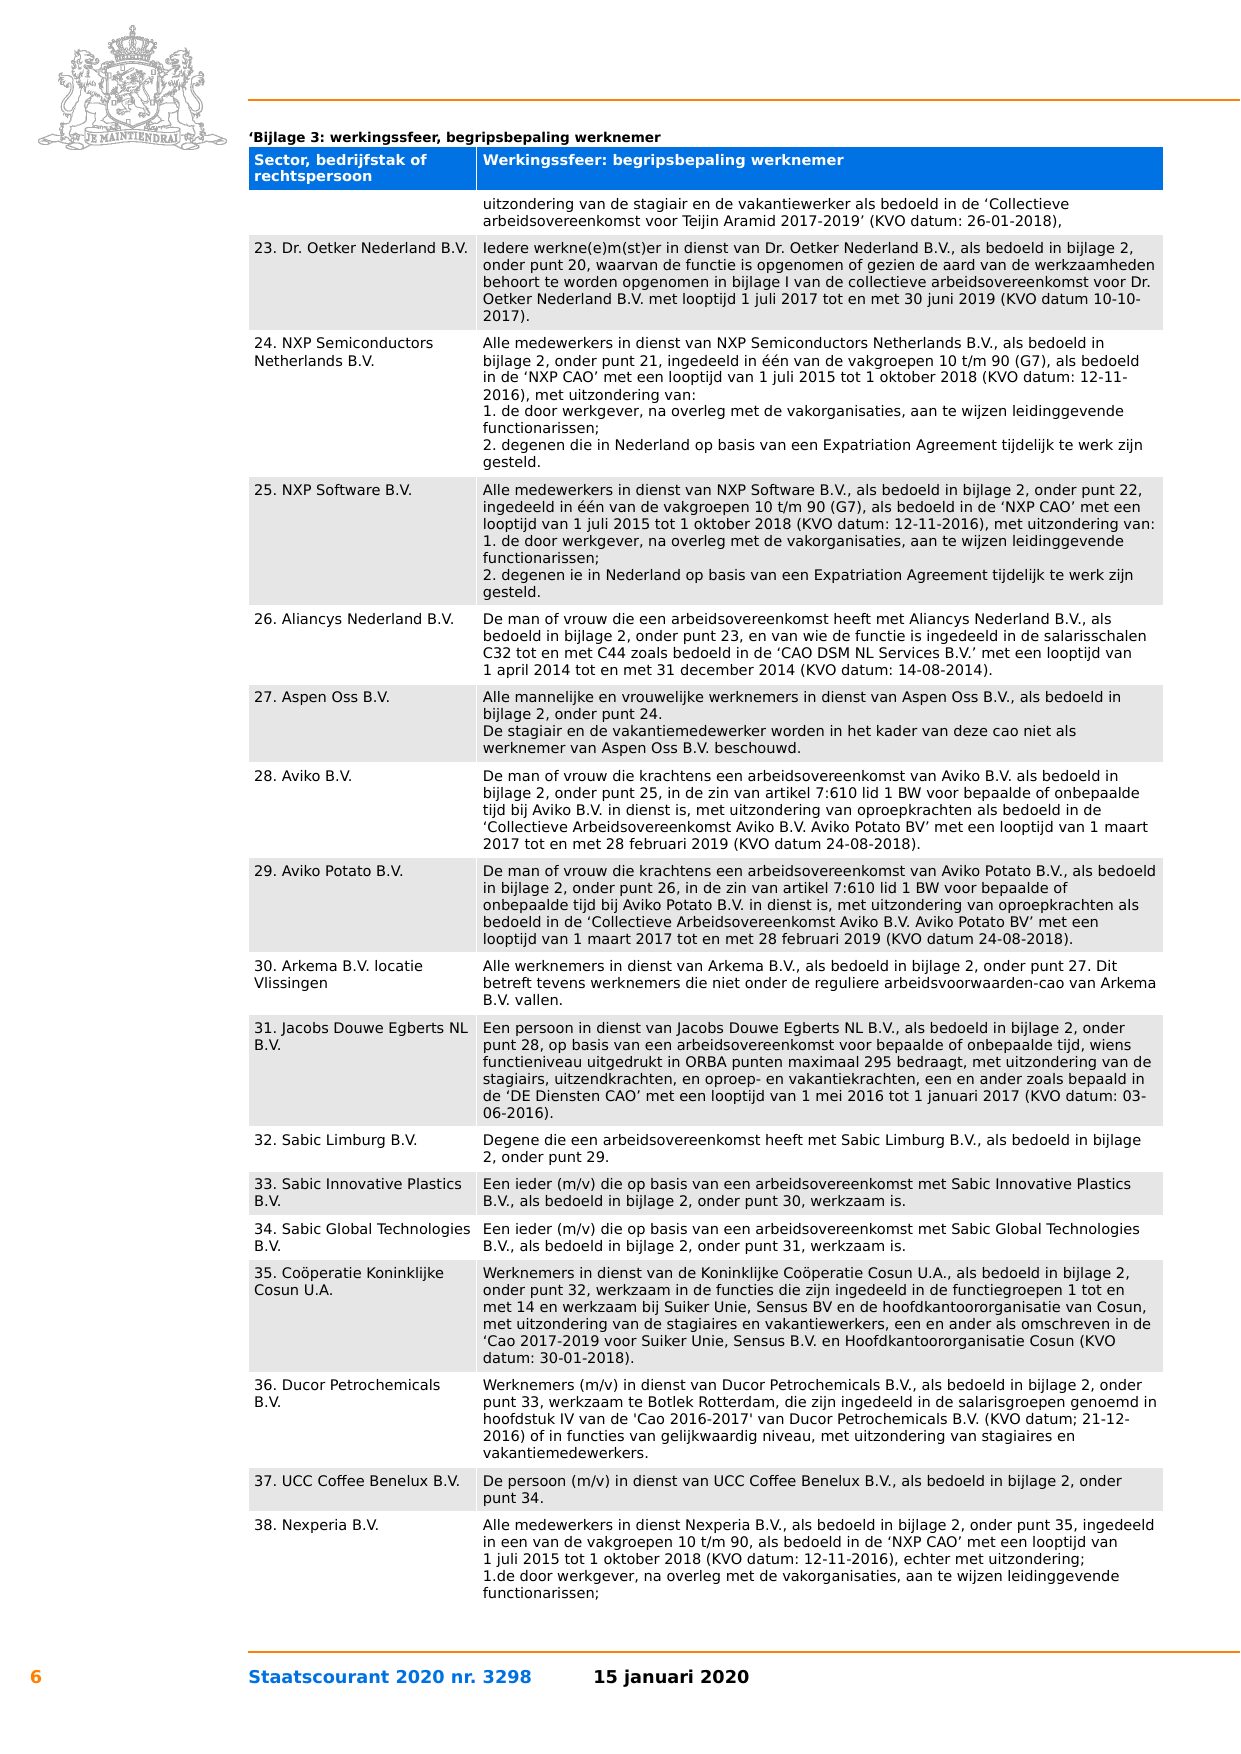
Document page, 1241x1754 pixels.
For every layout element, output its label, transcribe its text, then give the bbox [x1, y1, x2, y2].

table_cell 33. Sabic Innovative Plastics B.V. [249, 1172, 476, 1215]
table_cell 34. Sabic Global Technologies B.V. [249, 1216, 476, 1259]
table_cell De man of vrouw die een arbeidsovereenkomst heeft met Aliancys Nederland B.V., als bedoeld in bijlage 2, onder punt 23, en van wie de functie is ingedeeld in de salarisschalen C32 tot en met C44 zoals bedoeld in de ‘CAO DSM NL Services B.V.’ met een looptijd van 1 april 2014 tot en met 31 december 2014 (KVO datum: 14-08-2014). [477, 606, 1163, 683]
table_cell De man of vrouw die krachtens een arbeidsovereenkomst van Aviko Potato B.V., als bedoeld in bijlage 2, onder punt 26, in de zin van artikel 7:610 lid 1 BW voor bepaalde of onbepaalde tijd bij Aviko Potato B.V. in dienst is, met uitzondering van oproepkrachten als bedoeld in de ‘Collectieve Arbeidsovereenkomst Aviko B.V. Aviko Potato BV’ met een looptijd van 1 maart 2017 tot en met 28 februari 2019 (KVO datum 24-08-2018). [477, 858, 1163, 952]
picture [38, 25, 227, 150]
table_cell Iedere werkne(e)m(st)er in dienst van Dr. Oetker Nederland B.V., als bedoeld in bijlage 2, onder punt 20, waarvan de functie is opgenomen of gezien de aard van de werkzaamheden behoort te worden opgenomen in bijlage I van de collectieve arbeidsovereenkomst voor Dr. Oetker Nederland B.V. met looptijd 1 juli 2017 tot en met 30 juni 2019 (KVO datum 10-10-2017). [477, 235, 1163, 330]
table_cell Alle medewerkers in dienst Nexperia B.V., als bedoeld in bijlage 2, onder punt 35, ingedeeld in een van de vakgroepen 10 t/m 90, als bedoeld in de ‘NXP CAO’ met een looptijd van 1 juli 2015 tot 1 oktober 2018 (KVO datum: 12-11-2016), echter met uitzondering; 1.de door werkgever, na overleg met de vakorganisaties, aan te wijzen leidinggevende functionarissen; [477, 1512, 1163, 1607]
table_cell uitzondering van de stagiair en de vakantiewerker als bedoeld in de ‘Collectieve arbeidsovereenkomst voor Teijin Aramid 2017-2019’ (KVO datum: 26-01-2018), [477, 191, 1163, 234]
table_cell 23. Dr. Oetker Nederland B.V. [249, 235, 476, 330]
table_cell Alle medewerkers in dienst van NXP Semiconductors Netherlands B.V., als bedoeld in bijlage 2, onder punt 21, ingedeeld in één van de vakgroepen 10 t/m 90 (G7), als bedoeld in de ‘NXP CAO’ met een looptijd van 1 juli 2015 tot 1 oktober 2018 (KVO datum: 12-11-2016), met uitzondering van: 1. de door werkgever, na overleg met de vakorganisaties, aan te wijzen leidinggevende functionarissen; 2. degenen die in Nederland op basis van een Expatriation Agreement tijdelijk te werk zijn gesteld. [477, 331, 1163, 476]
table_cell Werknemers (m/v) in dienst van Ducor Petrochemicals B.V., als bedoeld in bijlage 2, onder punt 33, werkzaam te Botlek Rotterdam, die zijn ingedeeld in de salarisgroepen genoemd in hoofdstuk IV van de 'Cao 2016-2017' van Ducor Petrochemicals B.V. (KVO datum; 21-12-2016) of in functies van gelijkwaardig niveau, met uitzondering van stagiaires en vakantiemedewerkers. [477, 1373, 1163, 1467]
table_cell Alle werknemers in dienst van Arkema B.V., als bedoeld in bijlage 2, onder punt 27. Dit betreft tevens werknemers die niet onder de reguliere arbeidsvoorwaarden-cao van Arkema B.V. vallen. [477, 954, 1163, 1014]
table_cell 26. Aliancys Nederland B.V. [249, 606, 476, 683]
table_cell 31. Jacobs Douwe Egberts NL B.V. [249, 1015, 476, 1126]
table_cell De persoon (m/v) in dienst van UCC Coffee Benelux B.V., als bedoeld in bijlage 2, onder punt 34. [477, 1468, 1163, 1511]
table_cell Alle medewerkers in dienst van NXP Software B.V., als bedoeld in bijlage 2, onder punt 22, ingedeeld in één van de vakgroepen 10 t/m 90 (G7), als bedoeld in de ‘NXP CAO’ met een looptijd van 1 juli 2015 tot 1 oktober 2018 (KVO datum: 12-11-2016), met uitzondering van: 1. de door werkgever, na overleg met de vakorganisaties, aan te wijzen leidinggevende functionarissen; 2. degenen ie in Nederland op basis van een Expatriation Agreement tijdelijk te werk zijn gesteld. [477, 477, 1163, 605]
table_cell 30. Arkema B.V. locatie Vlissingen [249, 954, 476, 1014]
table_cell 29. Aviko Potato B.V. [249, 858, 476, 952]
table_cell 36. Ducor Petrochemicals B.V. [249, 1373, 476, 1467]
table_cell 28. Aviko B.V. [249, 763, 476, 857]
table_cell 27. Aspen Oss B.V. [249, 685, 476, 762]
table_cell 32. Sabic Limburg B.V. [249, 1127, 476, 1171]
table_cell 37. UCC Coffee Benelux B.V. [249, 1468, 476, 1511]
table_cell De man of vrouw die krachtens een arbeidsovereenkomst van Aviko B.V. als bedoeld in bijlage 2, onder punt 25, in de zin van artikel 7:610 lid 1 BW voor bepaalde of onbepaalde tijd bij Aviko B.V. in dienst is, met uitzondering van oproepkrachten als bedoeld in de ‘Collectieve Arbeidsovereenkomst Aviko B.V. Aviko Potato BV’ met een looptijd van 1 maart 2017 tot en met 28 februari 2019 (KVO datum 24-08-2018). [477, 763, 1163, 857]
table_cell Werknemers in dienst van de Koninklijke Coöperatie Cosun U.A., als bedoeld in bijlage 2, onder punt 32, werkzaam in de functies die zijn ingedeeld in de functiegroepen 1 tot en met 14 en werkzaam bij Suiker Unie, Sensus BV en de hoofdkantoororganisatie van Cosun, met uitzondering van de stagiaires en vakantiewerkers, een en ander als omschreven in de ‘Cao 2017-2019 voor Suiker Unie, Sensus B.V. en Hoofdkantoororganisatie Cosun (KVO datum: 30-01-2018). [477, 1260, 1163, 1372]
table_cell [249, 191, 476, 234]
table_cell Degene die een arbeidsovereenkomst heeft met Sabic Limburg B.V., als bedoeld in bijlage 2, onder punt 29. [477, 1127, 1163, 1171]
table_cell 25. NXP Software B.V. [249, 477, 476, 605]
table_cell 38. Nexperia B.V. [249, 1512, 476, 1607]
table_cell Een ieder (m/v) die op basis van een arbeidsovereenkomst met Sabic Innovative Plastics B.V., als bedoeld in bijlage 2, onder punt 30, werkzaam is. [477, 1172, 1163, 1215]
table_cell Sector, bedrijfstak of rechtspersoon [249, 147, 476, 190]
table_cell 24. NXP Semiconductors Netherlands B.V. [249, 331, 476, 476]
table_cell Werkingssfeer: begripsbepaling werknemer [477, 147, 1163, 190]
table_header ‘Bijlage 3: werkingssfeer, begripsbepaling werknemer [248, 130, 1163, 146]
table_cell 35. Coöperatie Koninklijke Cosun U.A. [249, 1260, 476, 1372]
table_cell Een persoon in dienst van Jacobs Douwe Egberts NL B.V., als bedoeld in bijlage 2, onder punt 28, op basis van een arbeidsovereenkomst voor bepaalde of onbepaalde tijd, wiens functieniveau uitgedrukt in ORBA punten maximaal 295 bedraagt, met uitzondering van de stagiairs, uitzendkrachten, en oproep- en vakantiekrachten, een en ander zoals bepaald in de ‘DE Diensten CAO’ met een looptijd van 1 mei 2016 tot 1 januari 2017 (KVO datum: 03-06-2016). [477, 1015, 1163, 1126]
table_cell Een ieder (m/v) die op basis van een arbeidsovereenkomst met Sabic Global Technologies B.V., als bedoeld in bijlage 2, onder punt 31, werkzaam is. [477, 1216, 1163, 1259]
table_cell Alle mannelijke en vrouwelijke werknemers in dienst van Aspen Oss B.V., als bedoeld in bijlage 2, onder punt 24. De stagiair en de vakantiemedewerker worden in het kader van deze cao niet als werknemer van Aspen Oss B.V. beschouwd. [477, 685, 1163, 762]
